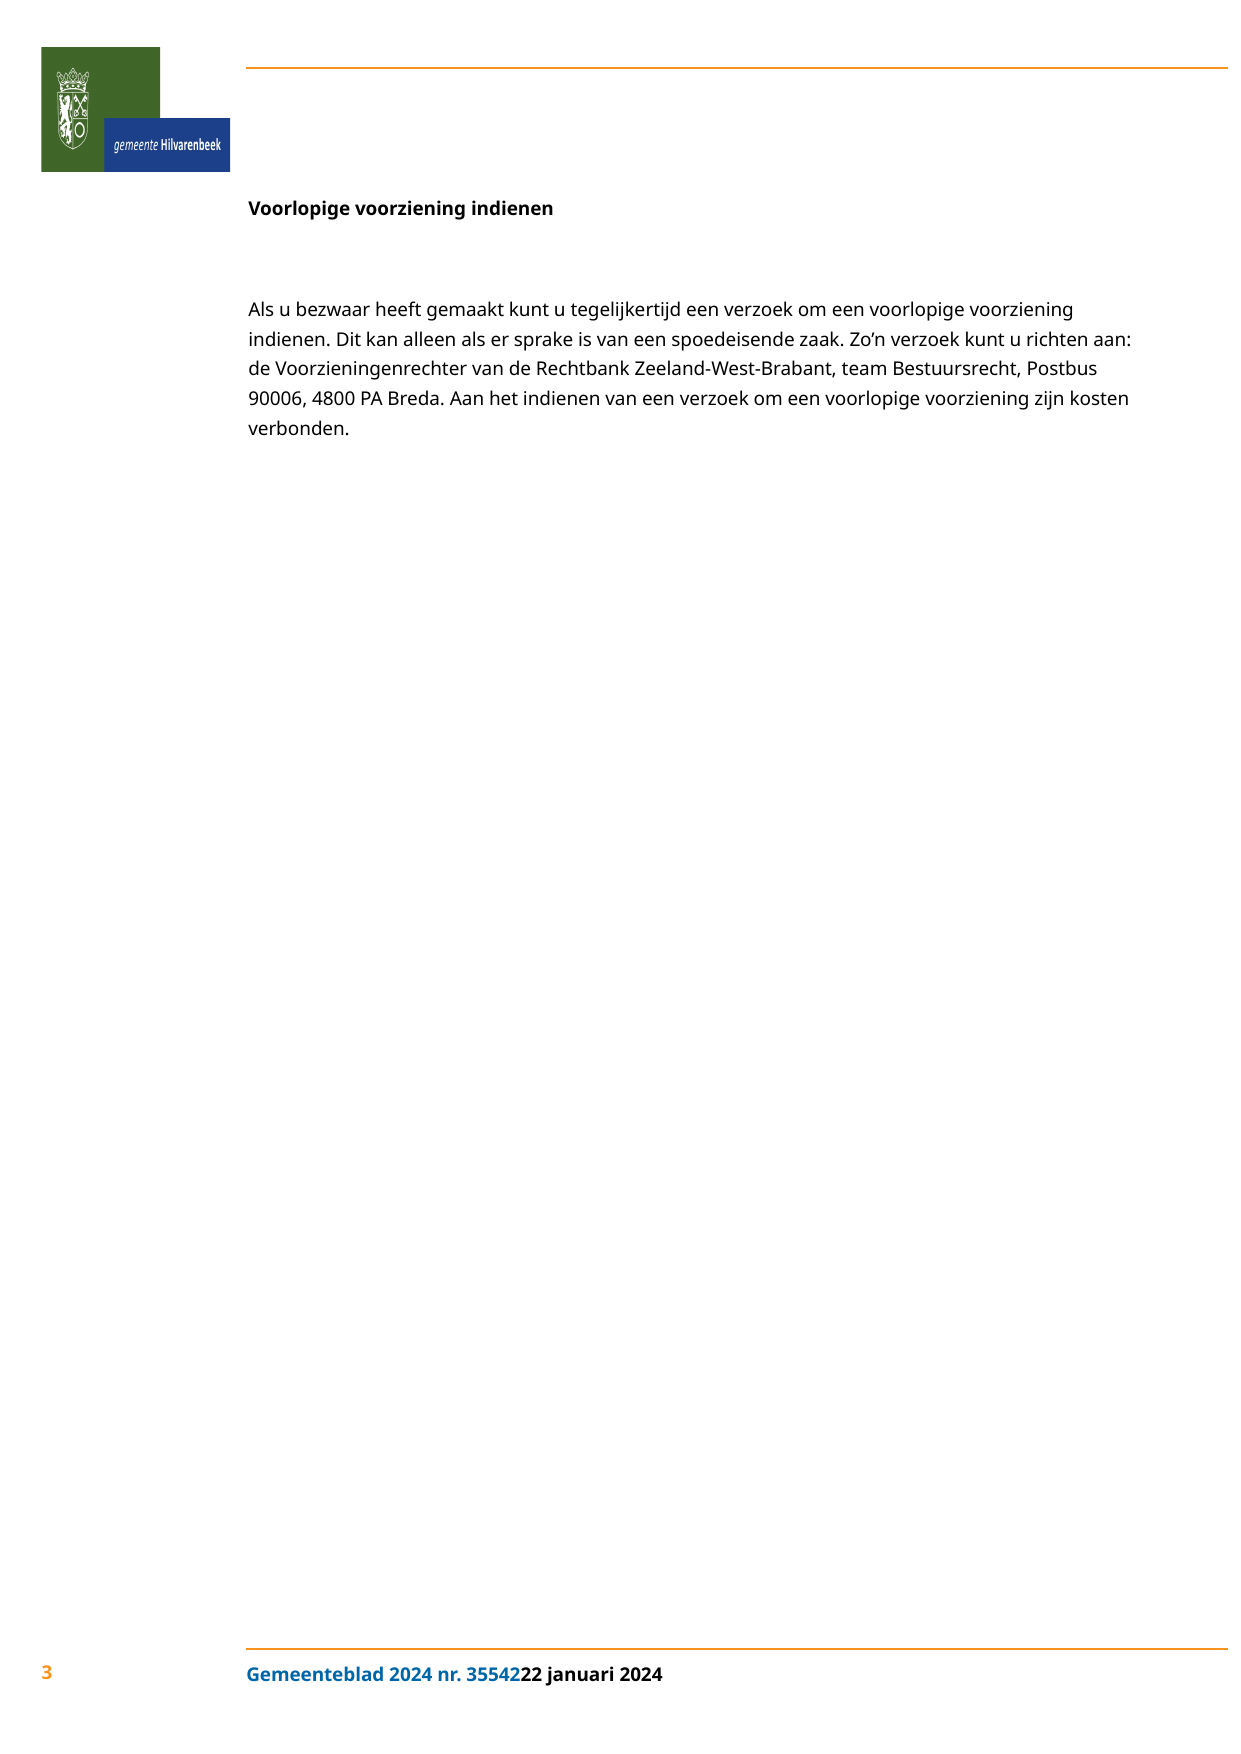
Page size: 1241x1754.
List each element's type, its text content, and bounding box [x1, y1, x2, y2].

text Voorlopige voorziening indienen [248, 196, 1152, 221]
picture [41, 47, 231, 172]
text Als u bezwaar heeft gemaakt kunt u tegelijkertijd een verzoek om een voorlopige voorziening indienen. Dit kan alleen als er sprake is van een spoedeisende zaak. Zo’n verzoek kunt u richten aan: de Voorzieningenrechter van de Rechtbank Zeeland-West-Brabant, team Bestuursrecht, Postbus 90006, 4800 PA Breda. Aan het indienen van een verzoek om een voorlopige voorziening zijn kosten verbonden. [248, 296, 1152, 441]
